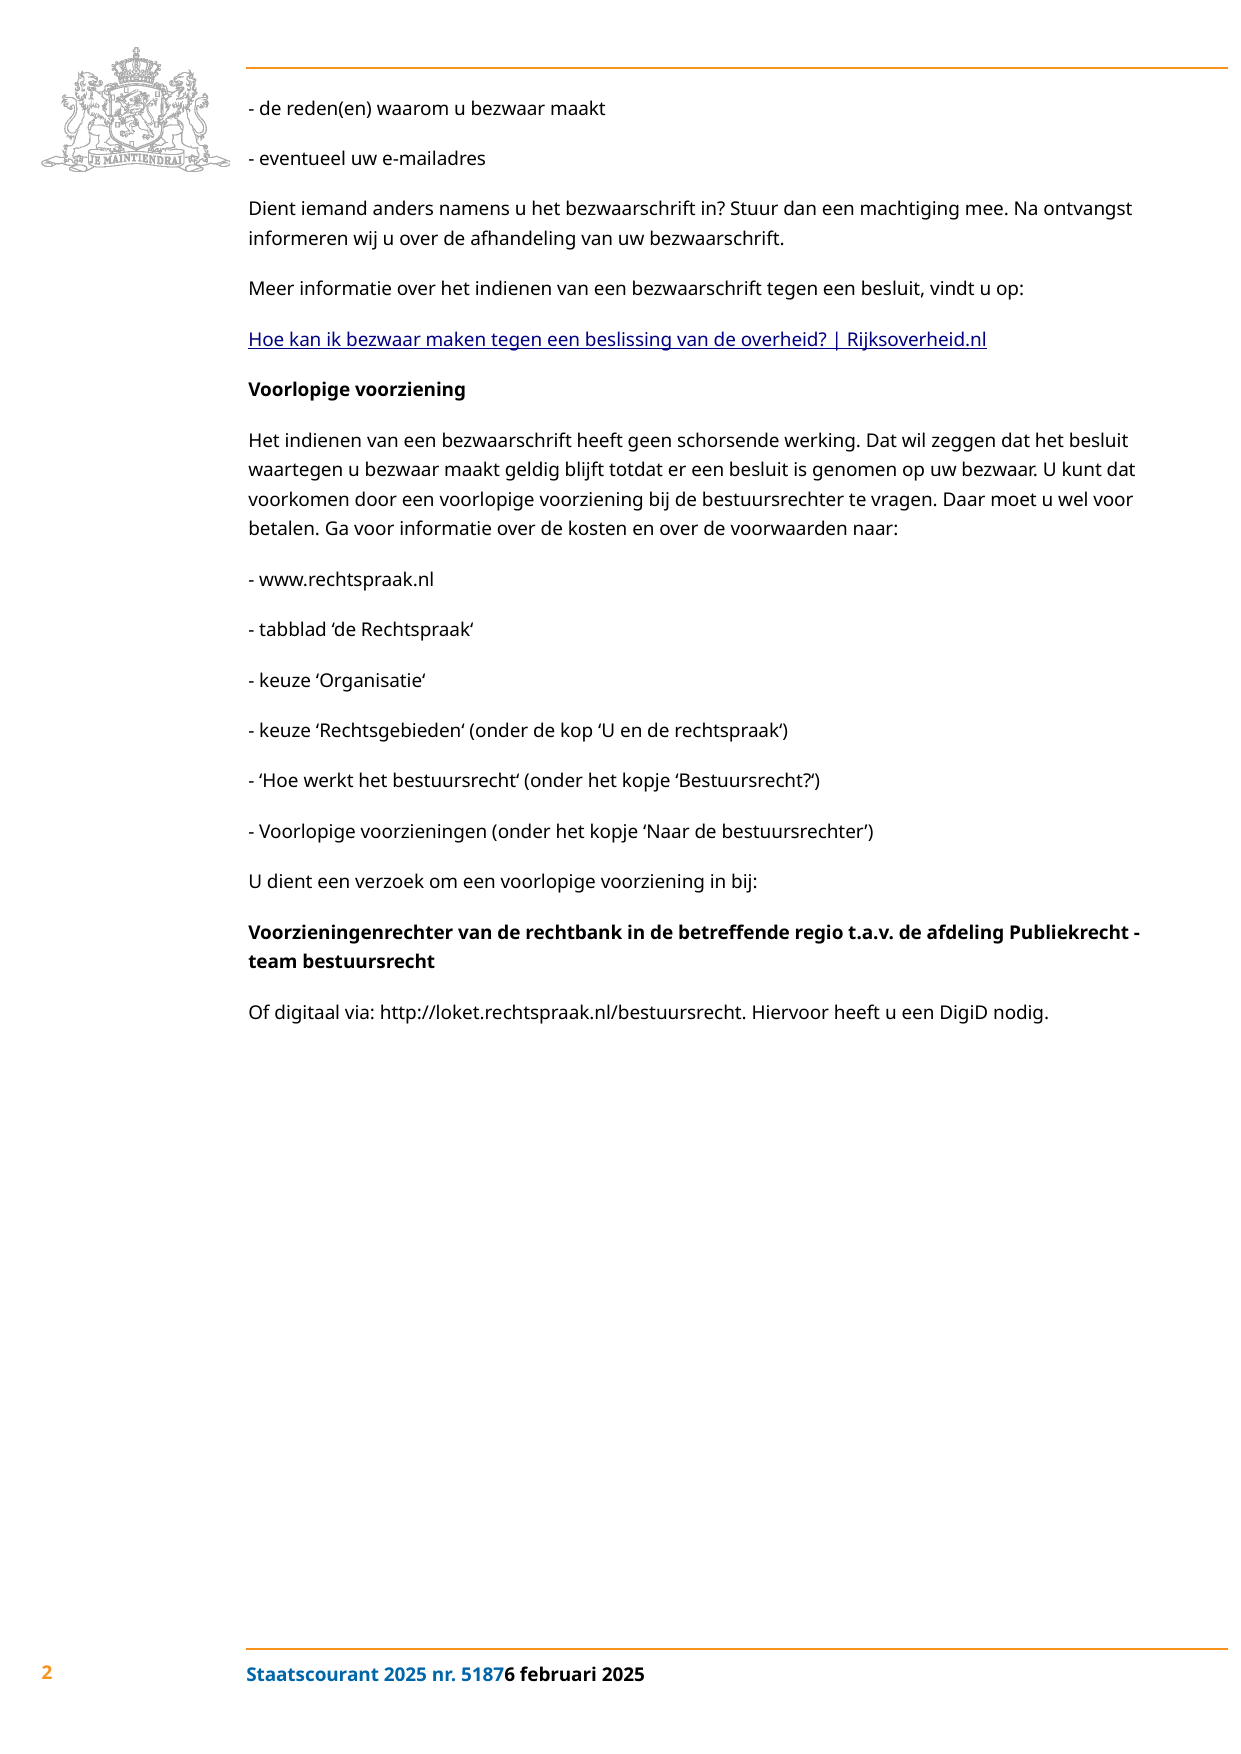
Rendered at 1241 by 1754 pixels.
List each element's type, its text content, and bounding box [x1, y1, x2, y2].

text - Voorlopige voorzieningen (onder het kopje ‘Naar de bestuursrechter’) [248, 818, 1152, 844]
text Of digitaal via: http://loket.rechtspraak.nl/bestuursrecht. Hiervoor heeft u een DigiD nodig. [248, 999, 1152, 1025]
text Voorzieningenrechter van de rechtbank in de betreffende regio t.a.v. de afdeling Publiekrecht - team bestuursrecht [248, 919, 1152, 974]
text - de reden(en) waarom u bezwaar maakt [248, 95, 1152, 121]
text - keuze ‘Organisatie‘ [248, 667, 1152, 693]
text - keuze ‘Rechtsgebieden‘ (onder de kop ‘U en de rechtspraak‘) [248, 717, 1152, 743]
picture [41, 47, 231, 172]
text - eventueel uw e-mailadres [248, 145, 1152, 171]
text Voorlopige voorziening [248, 376, 1152, 402]
text - ‘Hoe werkt het bestuursrecht‘ (onder het kopje ‘Bestuursrecht?‘) [248, 768, 1152, 793]
text - tabblad ‘de Rechtspraak‘ [248, 616, 1152, 642]
text Het indienen van een bezwaarschrift heeft geen schorsende werking. Dat wil zeggen dat het besluit waartegen u bezwaar maakt geldig blijft totdat er een besluit is genomen op uw bezwaar. U kunt dat voorkomen door een voorlopige voorziening bij de bestuursrechter te vragen. Daar moet u wel voor betalen. Ga voor informatie over de kosten en over de voorwaarden naar: [248, 427, 1152, 541]
text - www.rechtspraak.nl [248, 566, 1152, 592]
text U dient een verzoek om een voorlopige voorziening in bij: [248, 868, 1152, 894]
text Dient iemand anders namens u het bezwaarschrift in? Stuur dan een machtiging mee. Na ontvangst informeren wij u over de afhandeling van uw bezwaarschrift. [248, 196, 1152, 251]
text Hoe kan ik bezwaar maken tegen een beslissing van de overheid? | Rijksoverheid.nl [248, 326, 1152, 352]
text Meer informatie over het indienen van een bezwaarschrift tegen een besluit, vindt u op: [248, 276, 1152, 301]
